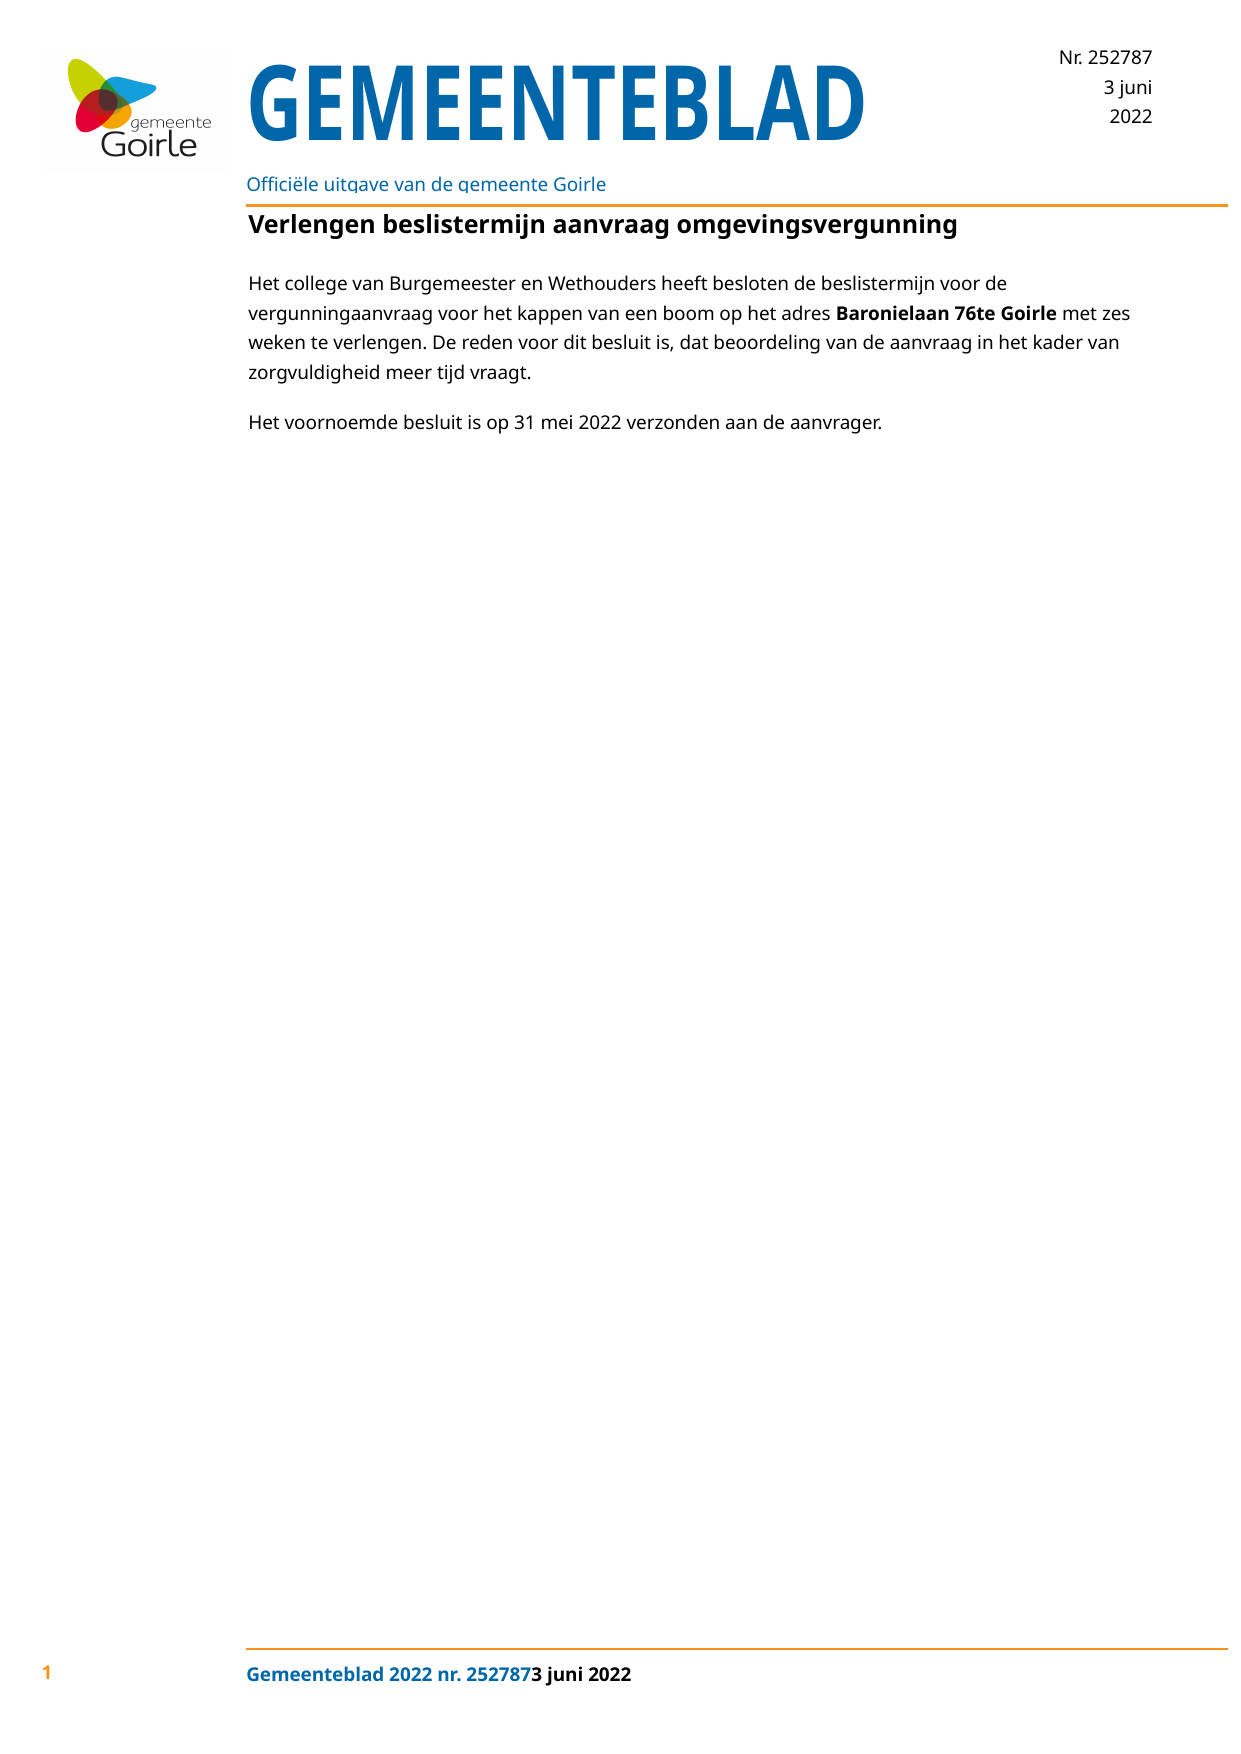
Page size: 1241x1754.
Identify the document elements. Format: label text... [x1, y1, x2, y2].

picture [41, 47, 231, 172]
text Het college van Burgemeester en Wethouders heeft besloten de beslistermijn voor de vergunningaanvraag voor het kappen van een boom op het adres Baronielaan 76te Goirle met zes weken te verlengen. De reden voor dit besluit is, dat beoordeling van de aanvraag in het kader van zorgvuldigheid meer tijd vraagt. [248, 270, 1152, 385]
text Het voornoemde besluit is op 31 mei 2022 verzonden aan de aanvrager. [248, 409, 1152, 435]
text Verlengen beslistermijn aanvraag omgevingsvergunning [248, 207, 1152, 241]
